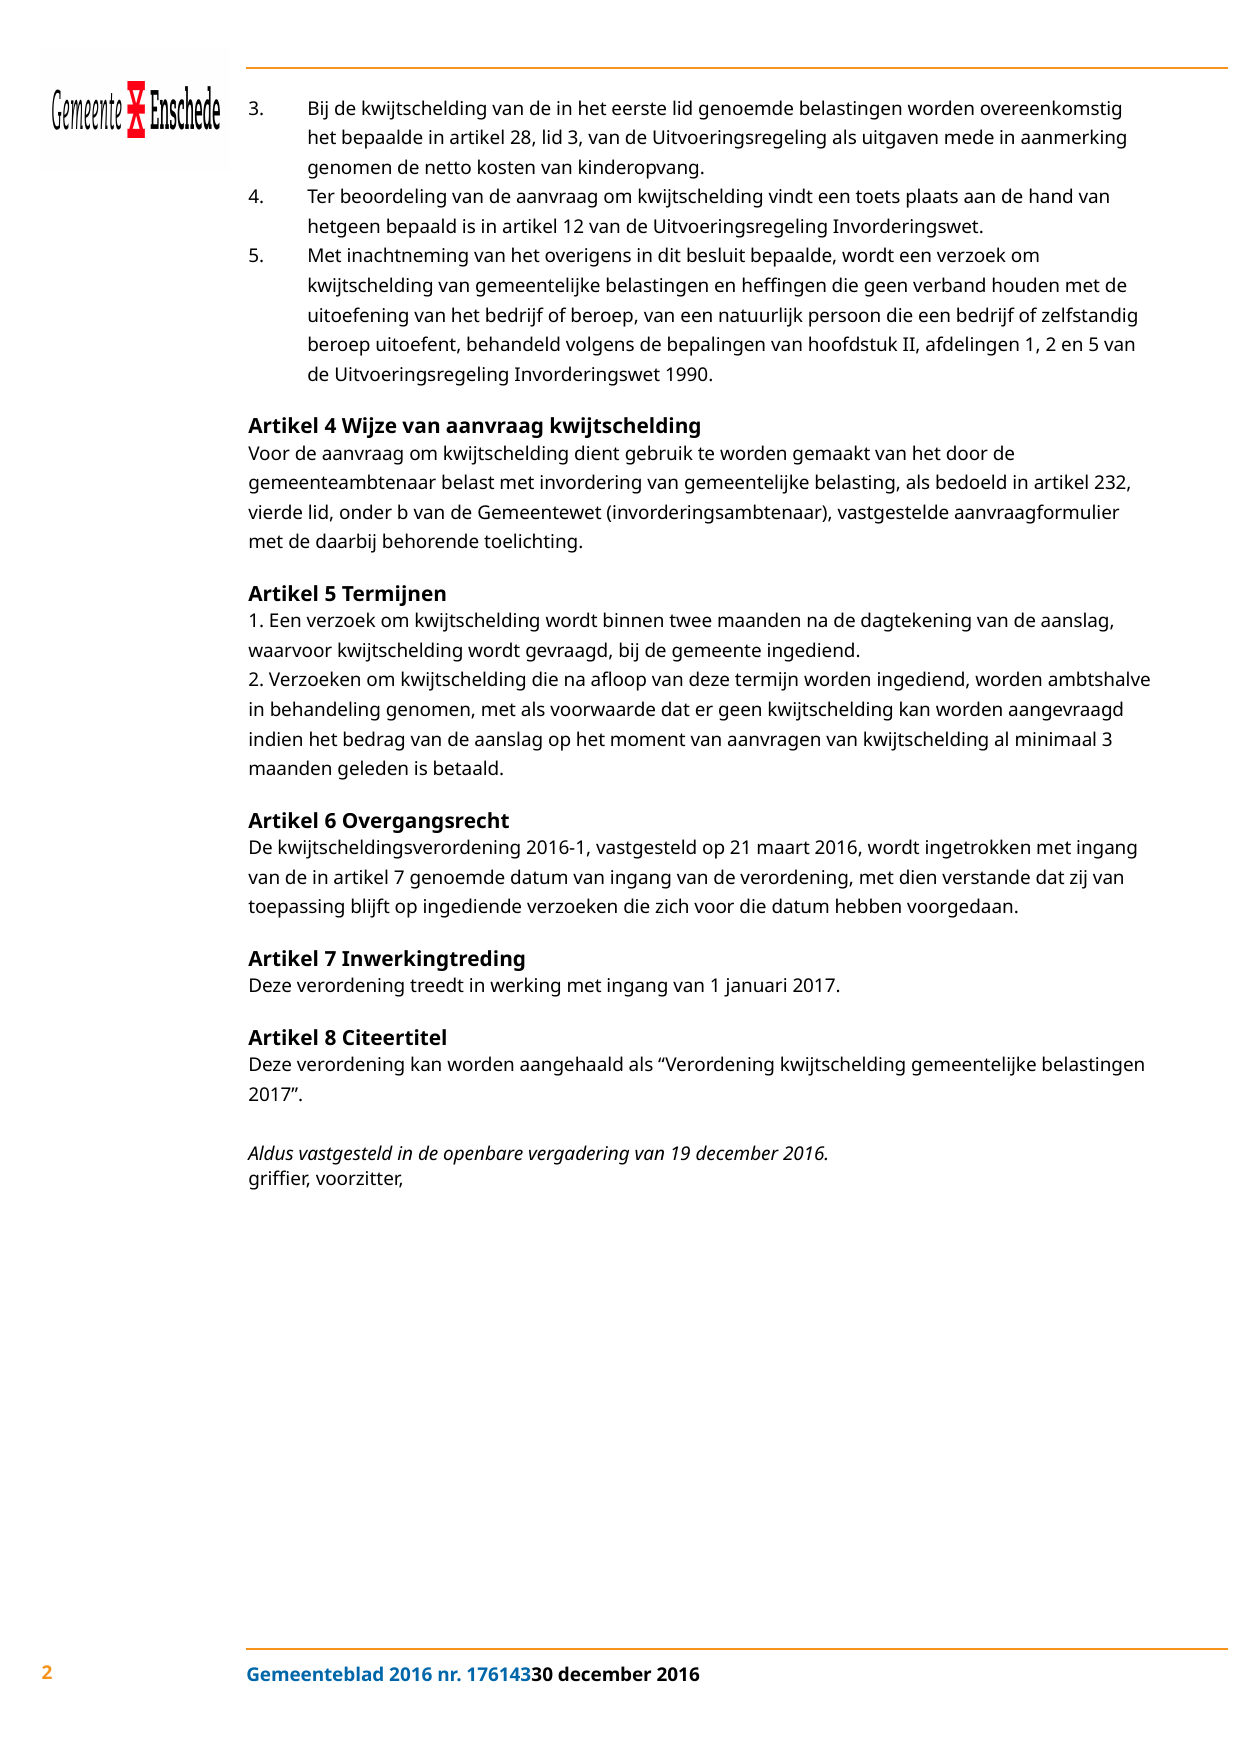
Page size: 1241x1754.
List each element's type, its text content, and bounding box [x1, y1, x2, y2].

text Artikel 6 Overgangsrecht [248, 806, 1152, 834]
picture [41, 47, 231, 172]
list Met inachtneming van het overigens in dit besluit bepaalde, wordt een verzoek om kwijtschelding van gemeentelijke belastingen en heffingen die geen verband houden met de uitoefening van het bedrijf of beroep, van een natuurlijk persoon die een bedrijf of zelfstandig beroep uitoefent, behandeld volgens de bepalingen van hoofdstuk II, afdelingen 1, 2 en 5 van de Uitvoeringsregeling Invorderingswet 1990. [248, 243, 1152, 387]
text 2. Verzoeken om kwijtschelding die na afloop van deze termijn worden ingediend, worden ambtshalve in behandeling genomen, met als voorwaarde dat er geen kwijtschelding kan worden aangevraagd indien het bedrag van de aanslag op het moment van aanvragen van kwijtschelding al minimaal 3 maanden geleden is betaald. [248, 667, 1152, 781]
text Deze verordening kan worden aangehaald als “Verordening kwijtschelding gemeentelijke belastingen 2017”. [248, 1051, 1152, 1106]
text Artikel 4 Wijze van aanvraag kwijtschelding [248, 411, 1152, 440]
list Ter beoordeling van de aanvraag om kwijtschelding vindt een toets plaats aan de hand van hetgeen bepaald is in artikel 12 van de Uitvoeringsregeling Invorderingswet. [248, 183, 1152, 239]
text griffier, voorzitter, [248, 1166, 1152, 1191]
text Artikel 7 Inwerkingtreding [248, 944, 1152, 972]
text Aldus vastgesteld in de openbare vergadering van 19 december 2016. [248, 1140, 1152, 1166]
text Deze verordening treedt in werking met ingang van 1 januari 2017. [248, 972, 1152, 998]
text Artikel 8 Citeertitel [248, 1023, 1152, 1051]
text Voor de aanvraag om kwijtschelding dient gebruik te worden gemaakt van het door de gemeenteambtenaar belast met invordering van gemeentelijke belasting, als bedoeld in artikel 232, vierde lid, onder b van de Gemeentewet (invorderingsambtenaar), vastgestelde aanvraagformulier met de daarbij behorende toelichting. [248, 440, 1152, 554]
list Bij de kwijtschelding van de in het eerste lid genoemde belastingen worden overeenkomstig het bepaalde in artikel 28, lid 3, van de Uitvoeringsregeling als uitgaven mede in aanmerking genomen de netto kosten van kinderopvang. [248, 95, 1152, 180]
text Artikel 5 Termijnen [248, 579, 1152, 607]
text 1. Een verzoek om kwijtschelding wordt binnen twee maanden na de dagtekening van de aanslag, waarvoor kwijtschelding wordt gevraagd, bij de gemeente ingediend. [248, 607, 1152, 663]
text De kwijtscheldingsverordening 2016-1, vastgesteld op 21 maart 2016, wordt ingetrokken met ingang van de in artikel 7 genoemde datum van ingang van de verordening, met dien verstande dat zij van toepassing blijft op ingediende verzoeken die zich voor die datum hebben voorgedaan. [248, 834, 1152, 919]
